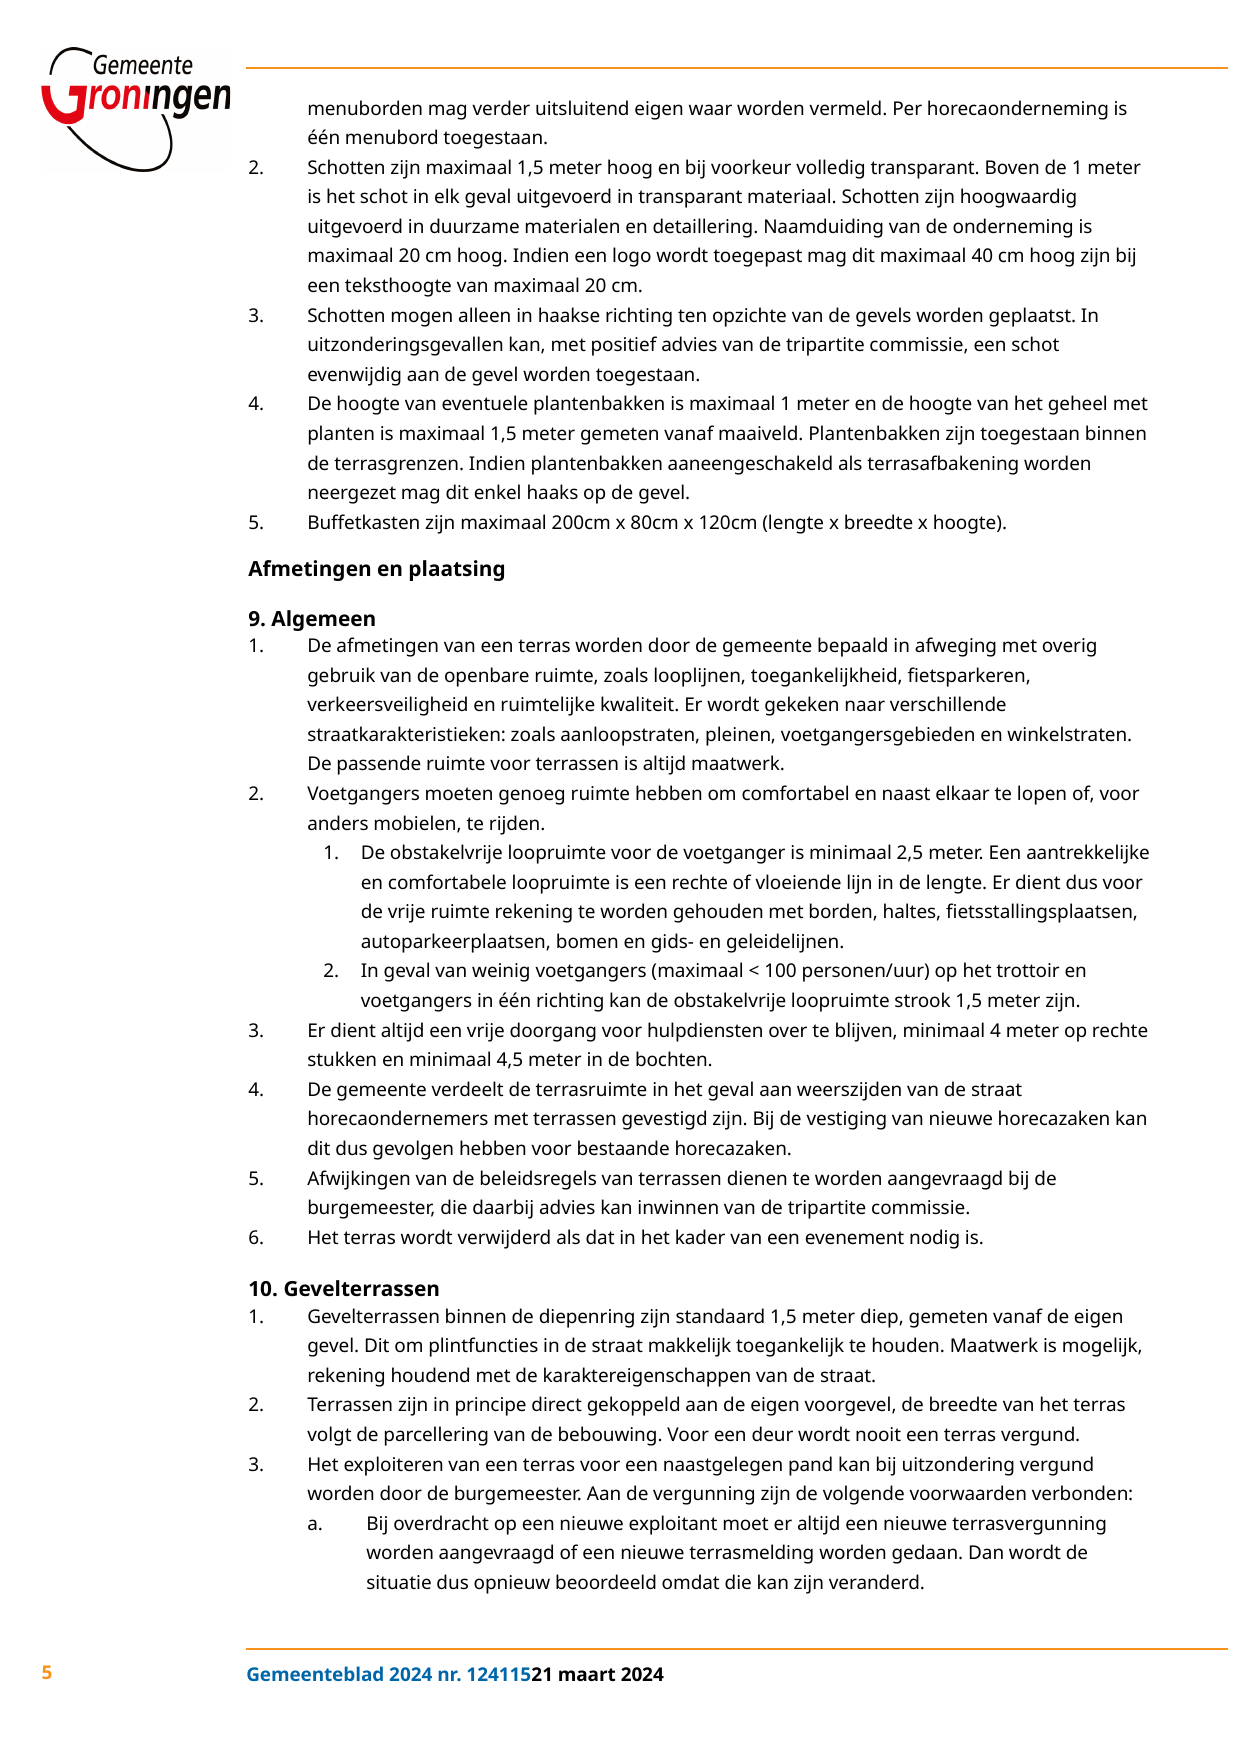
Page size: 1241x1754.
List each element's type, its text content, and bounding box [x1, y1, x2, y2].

list Terrassen zijn in principe direct gekoppeld aan de eigen voorgevel, de breedte van het terras volgt de parcellering van de bebouwing. Voor een deur wordt nooit een terras vergund. [248, 1392, 1152, 1447]
list In geval van weinig voetgangers (maximaal < 100 personen/uur) op het trottoir en voetgangers in één richting kan de obstakelvrije loopruimte strook 1,5 meter zijn. [323, 958, 1152, 1013]
list Er dient altijd een vrije doorgang voor hulpdiensten over te blijven, minimaal 4 meter op rechte stukken en minimaal 4,5 meter in de bochten. [248, 1017, 1152, 1072]
list Gevelterrassen binnen de diepenring zijn standaard 1,5 meter diep, gemeten vanaf de eigen gevel. Dit om plintfuncties in de straat makkelijk toegankelijk te houden. Maatwerk is mogelijk, rekening houdend met de karaktereigenschappen van de straat. [248, 1303, 1152, 1388]
list Buffetkasten zijn maximaal 200cm x 80cm x 120cm (lengte x breedte x hoogte). [248, 509, 1152, 535]
list Afwijkingen van de beleidsregels van terrassen dienen te worden aangevraagd bij de burgemeester, die daarbij advies kan inwinnen van de tripartite commissie. [248, 1165, 1152, 1220]
text 10. Gevelterrassen [248, 1274, 1152, 1303]
list De obstakelvrije loopruimte voor de voetganger is minimaal 2,5 meter. Een aantrekkelijke en comfortabele loopruimte is een rechte of vloeiende lijn in de lengte. Er dient dus voor de vrije ruimte rekening te worden gehouden met borden, haltes, fietsstallingsplaatsen, autoparkeerplaatsen, bomen en gids- en geleidelijnen. [323, 839, 1152, 954]
list Het exploiteren van een terras voor een naastgelegen pand kan bij uitzondering vergund worden door de burgemeester. Aan de vergunning zijn de volgende voorwaarden verbonden: [248, 1451, 1152, 1506]
text Afmetingen en plaatsing [248, 554, 1152, 583]
picture [41, 47, 231, 172]
list Voetgangers moeten genoeg ruimte hebben om comfortabel en naast elkaar te lopen of, voor anders mobielen, te rijden. [248, 780, 1152, 836]
list Het terras wordt verwijderd als dat in het kader van een evenement nodig is. [248, 1224, 1152, 1250]
list De afmetingen van een terras worden door de gemeente bepaald in afweging met overig gebruik van de openbare ruimte, zoals looplijnen, toegankelijkheid, fietsparkeren, verkeersveiligheid en ruimtelijke kwaliteit. Er wordt gekeken naar verschillende straatkarakteristieken: zoals aanloopstraten, pleinen, voetgangersgebieden en winkelstraten. De passende ruimte voor terrassen is altijd maatwerk. [248, 632, 1152, 776]
list menuborden mag verder uitsluitend eigen waar worden vermeld. Per horecaonderneming is één menubord toegestaan. [248, 95, 1152, 150]
list Schotten zijn maximaal 1,5 meter hoog en bij voorkeur volledig transparant. Boven de 1 meter is het schot in elk geval uitgevoerd in transparant materiaal. Schotten zijn hoogwaardig uitgevoerd in duurzame materialen en detaillering. Naamduiding van de onderneming is maximaal 20 cm hoog. Indien een logo wordt toegepast mag dit maximaal 40 cm hoog zijn bij een teksthoogte van maximaal 20 cm. [248, 154, 1152, 298]
list De hoogte van eventuele plantenbakken is maximaal 1 meter en de hoogte van het geheel met planten is maximaal 1,5 meter gemeten vanaf maaiveld. Plantenbakken zijn toegestaan binnen de terrasgrenzen. Indien plantenbakken aaneengeschakeld als terrasafbakening worden neergezet mag dit enkel haaks op de gevel. [248, 391, 1152, 505]
list Schotten mogen alleen in haakse richting ten opzichte van de gevels worden geplaatst. In uitzonderingsgevallen kan, met positief advies van de tripartite commissie, een schot evenwijdig aan de gevel worden toegestaan. [248, 302, 1152, 387]
list De gemeente verdeelt de terrasruimte in het geval aan weerszijden van de straat horecaondernemers met terrassen gevestigd zijn. Bij de vestiging van nieuwe horecazaken kan dit dus gevolgen hebben voor bestaande horecazaken. [248, 1076, 1152, 1161]
list Bij overdracht op een nieuwe exploitant moet er altijd een nieuwe terrasvergunning worden aangevraagd of een nieuwe terrasmelding worden gedaan. Dan wordt de situatie dus opnieuw beoordeeld omdat die kan zijn veranderd. [307, 1510, 1152, 1595]
text 9. Algemeen [248, 604, 1152, 632]
